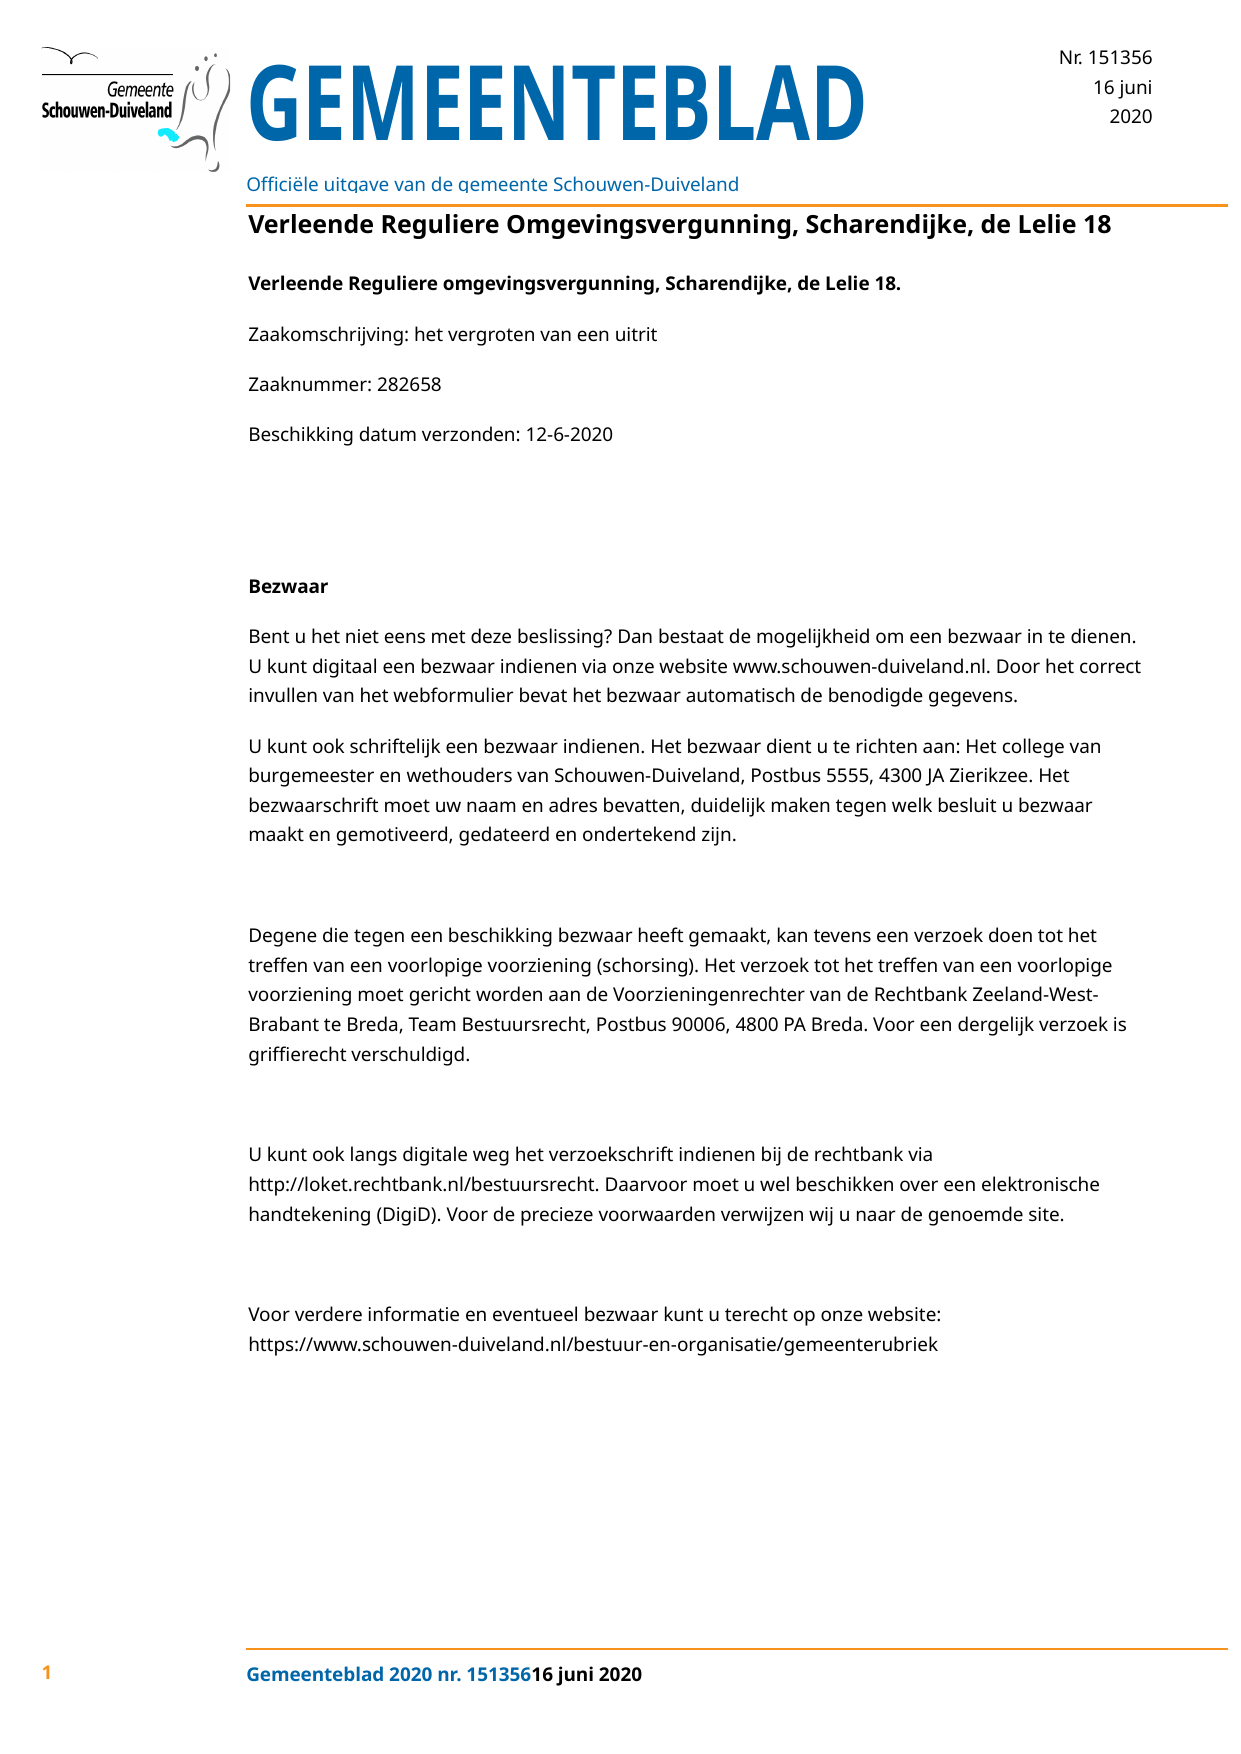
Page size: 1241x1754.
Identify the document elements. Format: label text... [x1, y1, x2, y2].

text U kunt ook langs digitale weg het verzoekschrift indienen bij de rechtbank via http://loket.rechtbank.nl/bestuursrecht. Daarvoor moet u wel beschikken over een elektronische handtekening (DigiD). Voor de precieze voorwaarden verwijzen wij u naar de genoemde site. [248, 1142, 1152, 1226]
picture [41, 47, 231, 172]
text U kunt ook schriftelijk een bezwaar indienen. Het bezwaar dient u te richten aan: Het college van burgemeester en wethouders van Schouwen-Duiveland, Postbus 5555, 4300 JA Zierikzee. Het bezwaarschrift moet uw naam en adres bevatten, duidelijk maken tegen welk besluit u bezwaar maakt en gemotiveerd, gedateerd en ondertekend zijn. [248, 733, 1152, 847]
text Beschikking datum verzonden: 12-6-2020 [248, 422, 1152, 447]
text Voor verdere informatie en eventueel bezwaar kunt u terecht op onze website: https://www.schouwen-duiveland.nl/bestuur-en-organisatie/gemeenterubriek [248, 1302, 1152, 1357]
text Bezwaar [248, 573, 1152, 598]
text Zaaknummer: 282658 [248, 371, 1152, 397]
text Bent u het niet eens met deze beslissing? Dan bestaat de mogelijkheid om een bezwaar in te dienen. U kunt digitaal een bezwaar indienen via onze website www.schouwen-duiveland.nl. Door het correct invullen van het webformulier bevat het bezwaar automatisch de benodigde gegevens. [248, 623, 1152, 708]
text Degene die tegen een beschikking bezwaar heeft gemaakt, kan tevens een verzoek doen tot het treffen van een voorlopige voorziening (schorsing). Het verzoek tot het treffen van een voorlopige voorziening moet gericht worden aan de Voorzieningenrechter van de Rechtbank Zeeland-West-Brabant te Breda, Team Bestuursrecht, Postbus 90006, 4800 PA Breda. Voor een dergelijk verzoek is griffierecht verschuldigd. [248, 922, 1152, 1066]
text Verleende Reguliere Omgevingsvergunning, Scharendijke, de Lelie 18 [248, 207, 1152, 241]
text Verleende Reguliere omgevingsvergunning, Scharendijke, de Lelie 18. [248, 270, 1152, 296]
text Zaakomschrijving: het vergroten van een uitrit [248, 321, 1152, 346]
